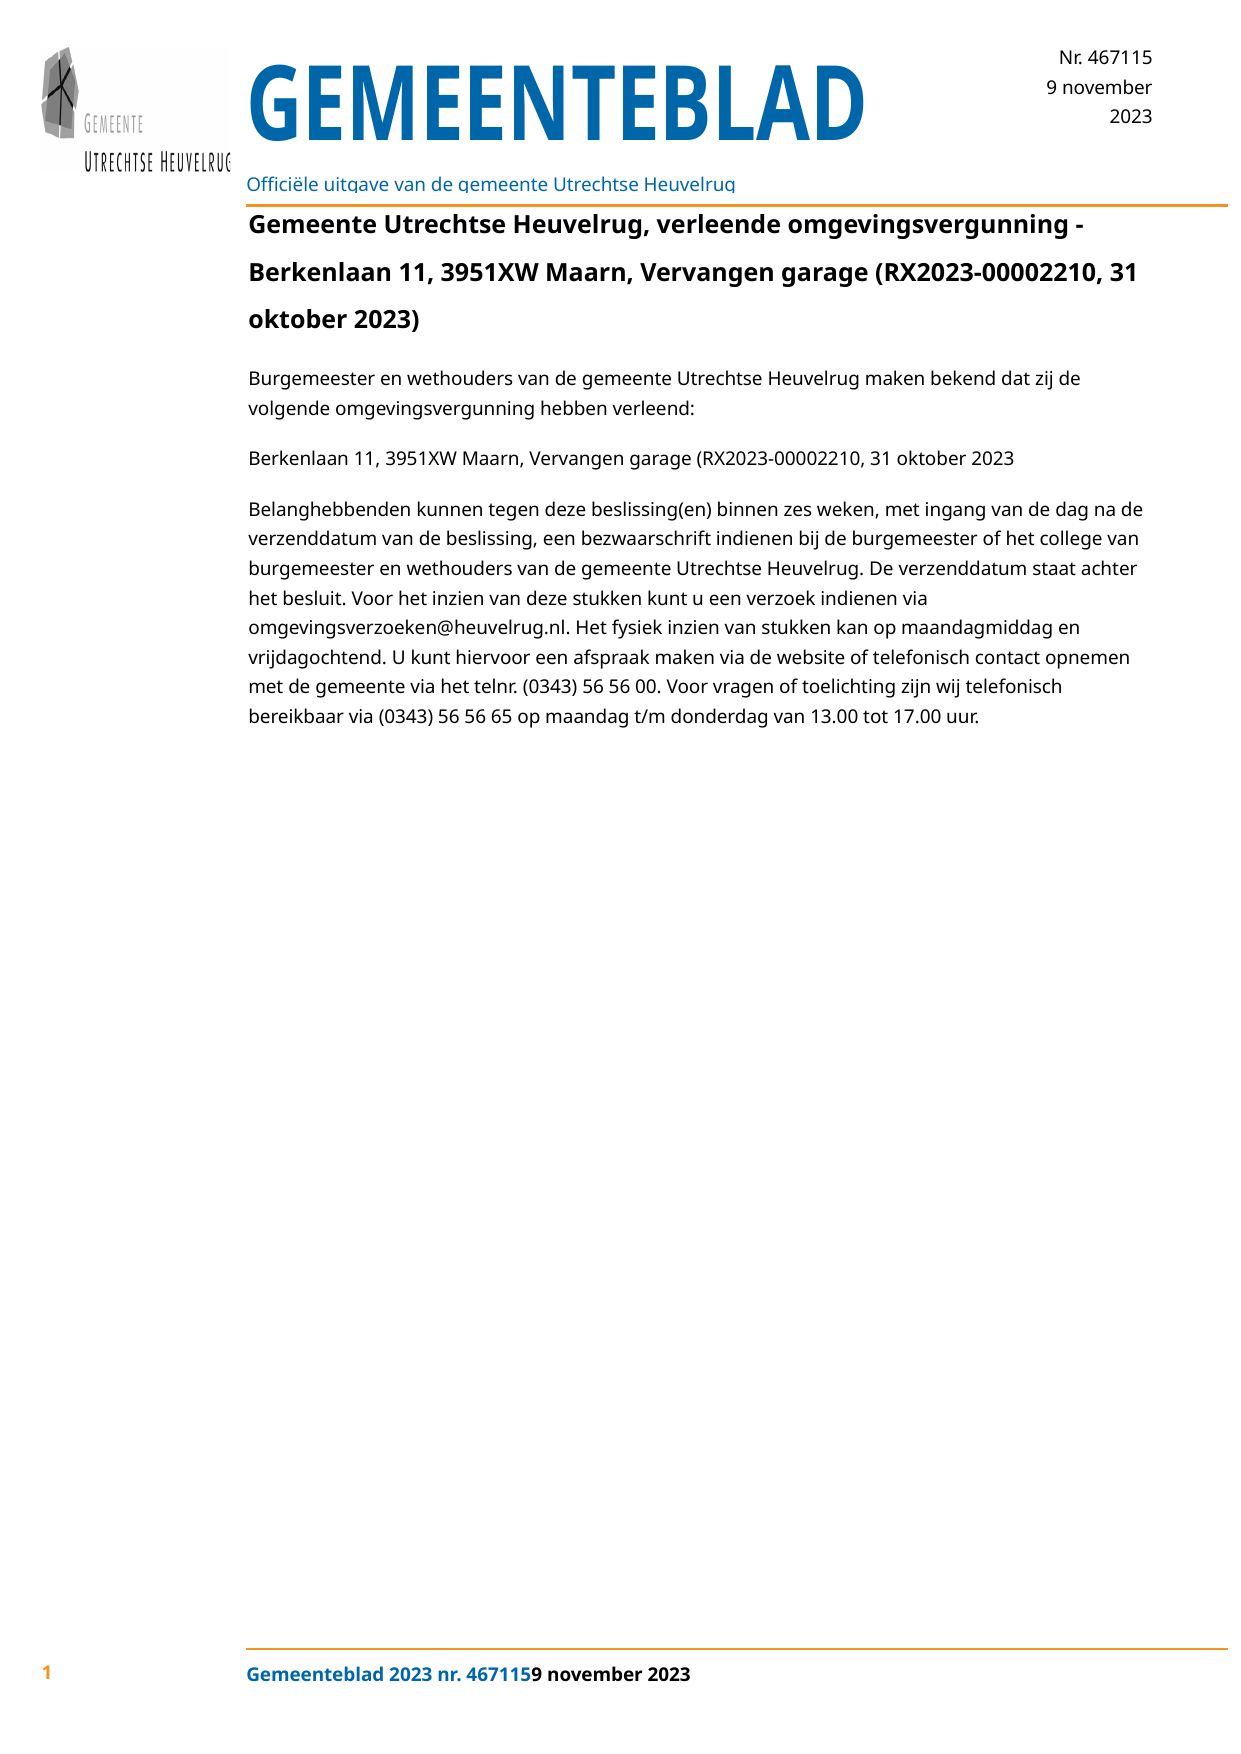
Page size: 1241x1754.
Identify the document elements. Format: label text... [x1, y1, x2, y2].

text Burgemeester en wethouders van de gemeente Utrechtse Heuvelrug maken bekend dat zij de volgende omgevingsvergunning hebben verleend: [248, 366, 1152, 421]
text Berkenlaan 11, 3951XW Maarn, Vervangen garage (RX2023-00002210, 31 oktober 2023 [248, 446, 1152, 471]
text Belanghebbenden kunnen tegen deze beslissing(en) binnen zes weken, met ingang van de dag na de verzenddatum van de beslissing, een bezwaarschrift indienen bij de burgemeester of het college van burgemeester en wethouders van de gemeente Utrechtse Heuvelrug. De verzenddatum staat achter het besluit. Voor het inzien van deze stukken kunt u een verzoek indienen via omgevingsverzoeken@heuvelrug.nl. Het fysiek inzien van stukken kan op maandagmiddag en vrijdagochtend. U kunt hiervoor een afspraak maken via de website of telefonisch contact opnemen met de gemeente via het telnr. (0343) 56 56 00. Voor vragen of toelichting zijn wij telefonisch bereikbaar via (0343) 56 56 65 op maandag t/m donderdag van 13.00 tot 17.00 uur. [248, 496, 1152, 729]
picture [41, 47, 231, 172]
text Gemeente Utrechtse Heuvelrug, verleende omgevingsvergunning - Berkenlaan 11, 3951XW Maarn, Vervangen garage (RX2023-00002210, 31 oktober 2023) [248, 207, 1152, 336]
